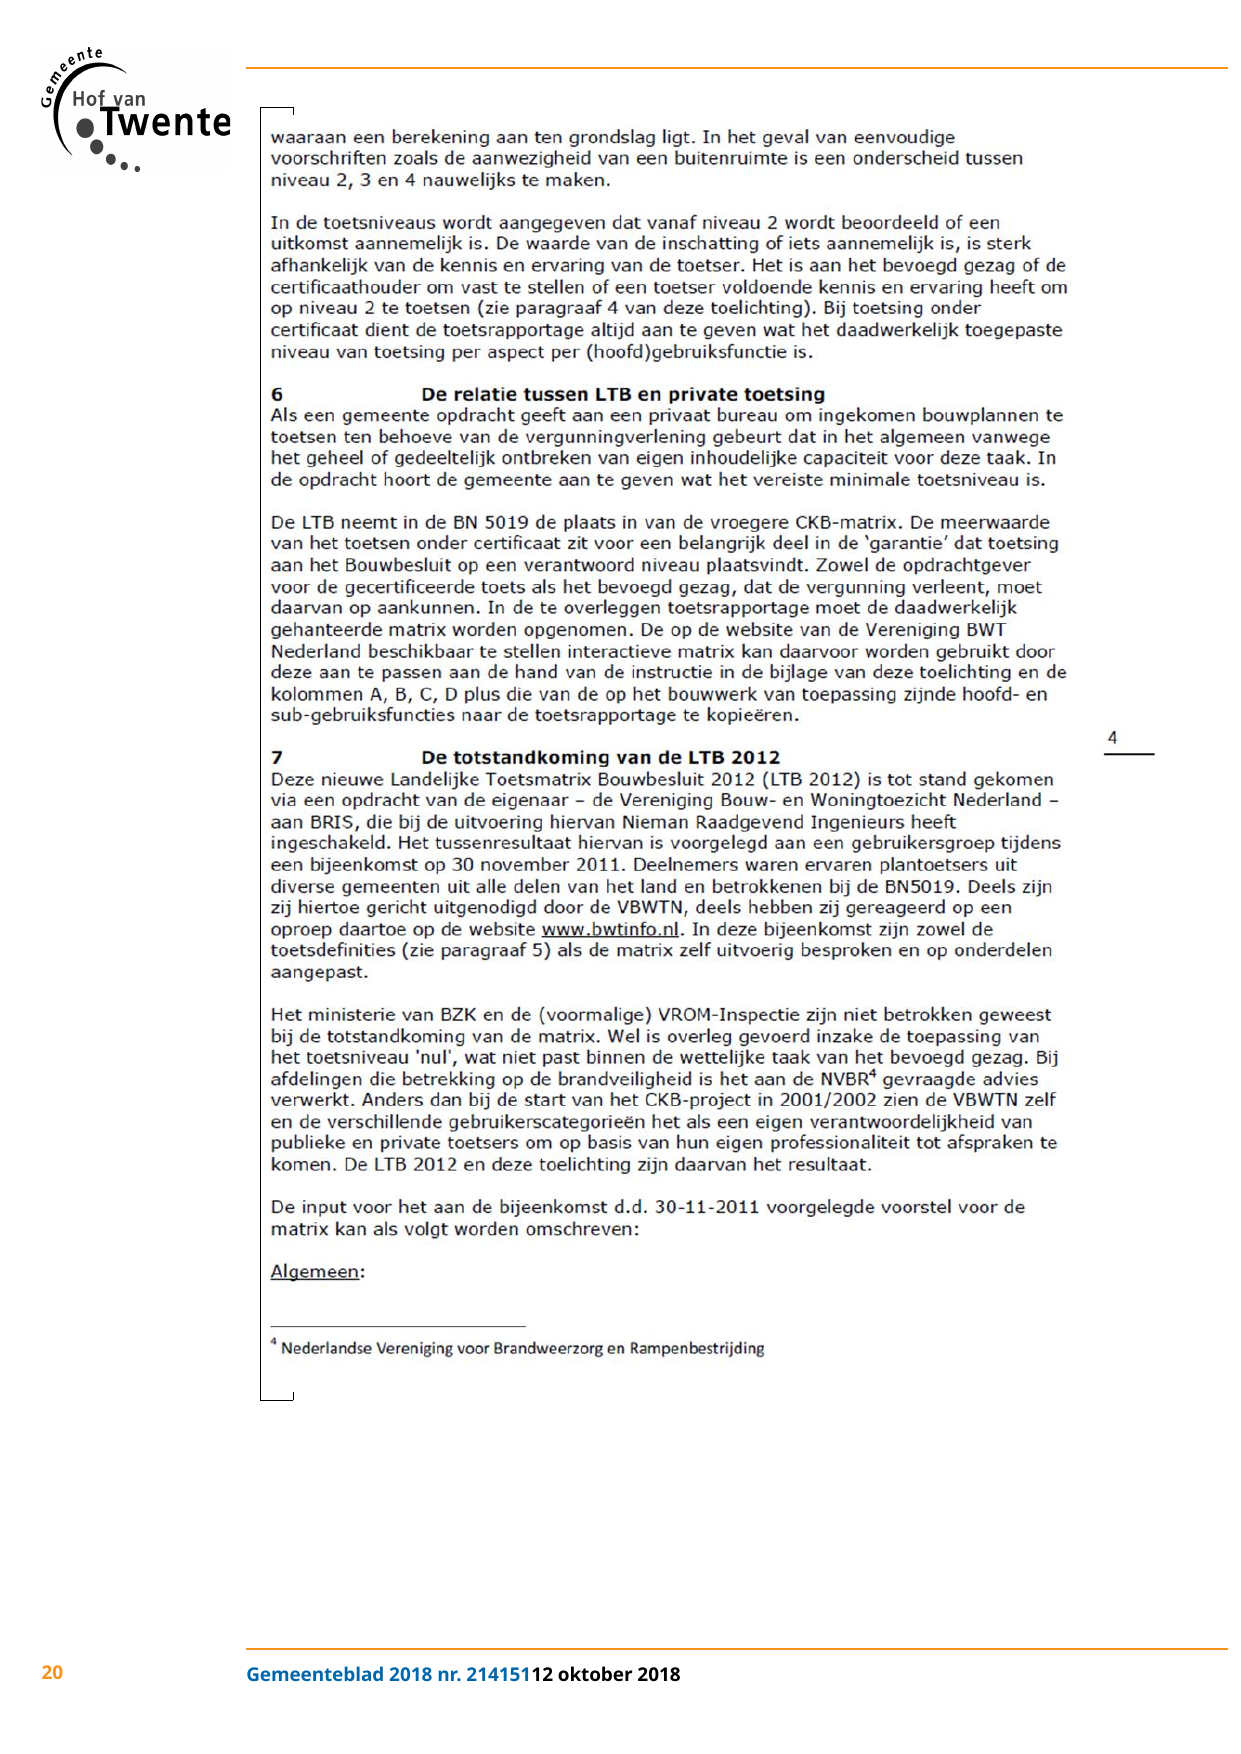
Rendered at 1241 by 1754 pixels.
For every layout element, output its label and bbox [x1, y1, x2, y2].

picture [268, 115, 1155, 1392]
picture [41, 47, 231, 172]
